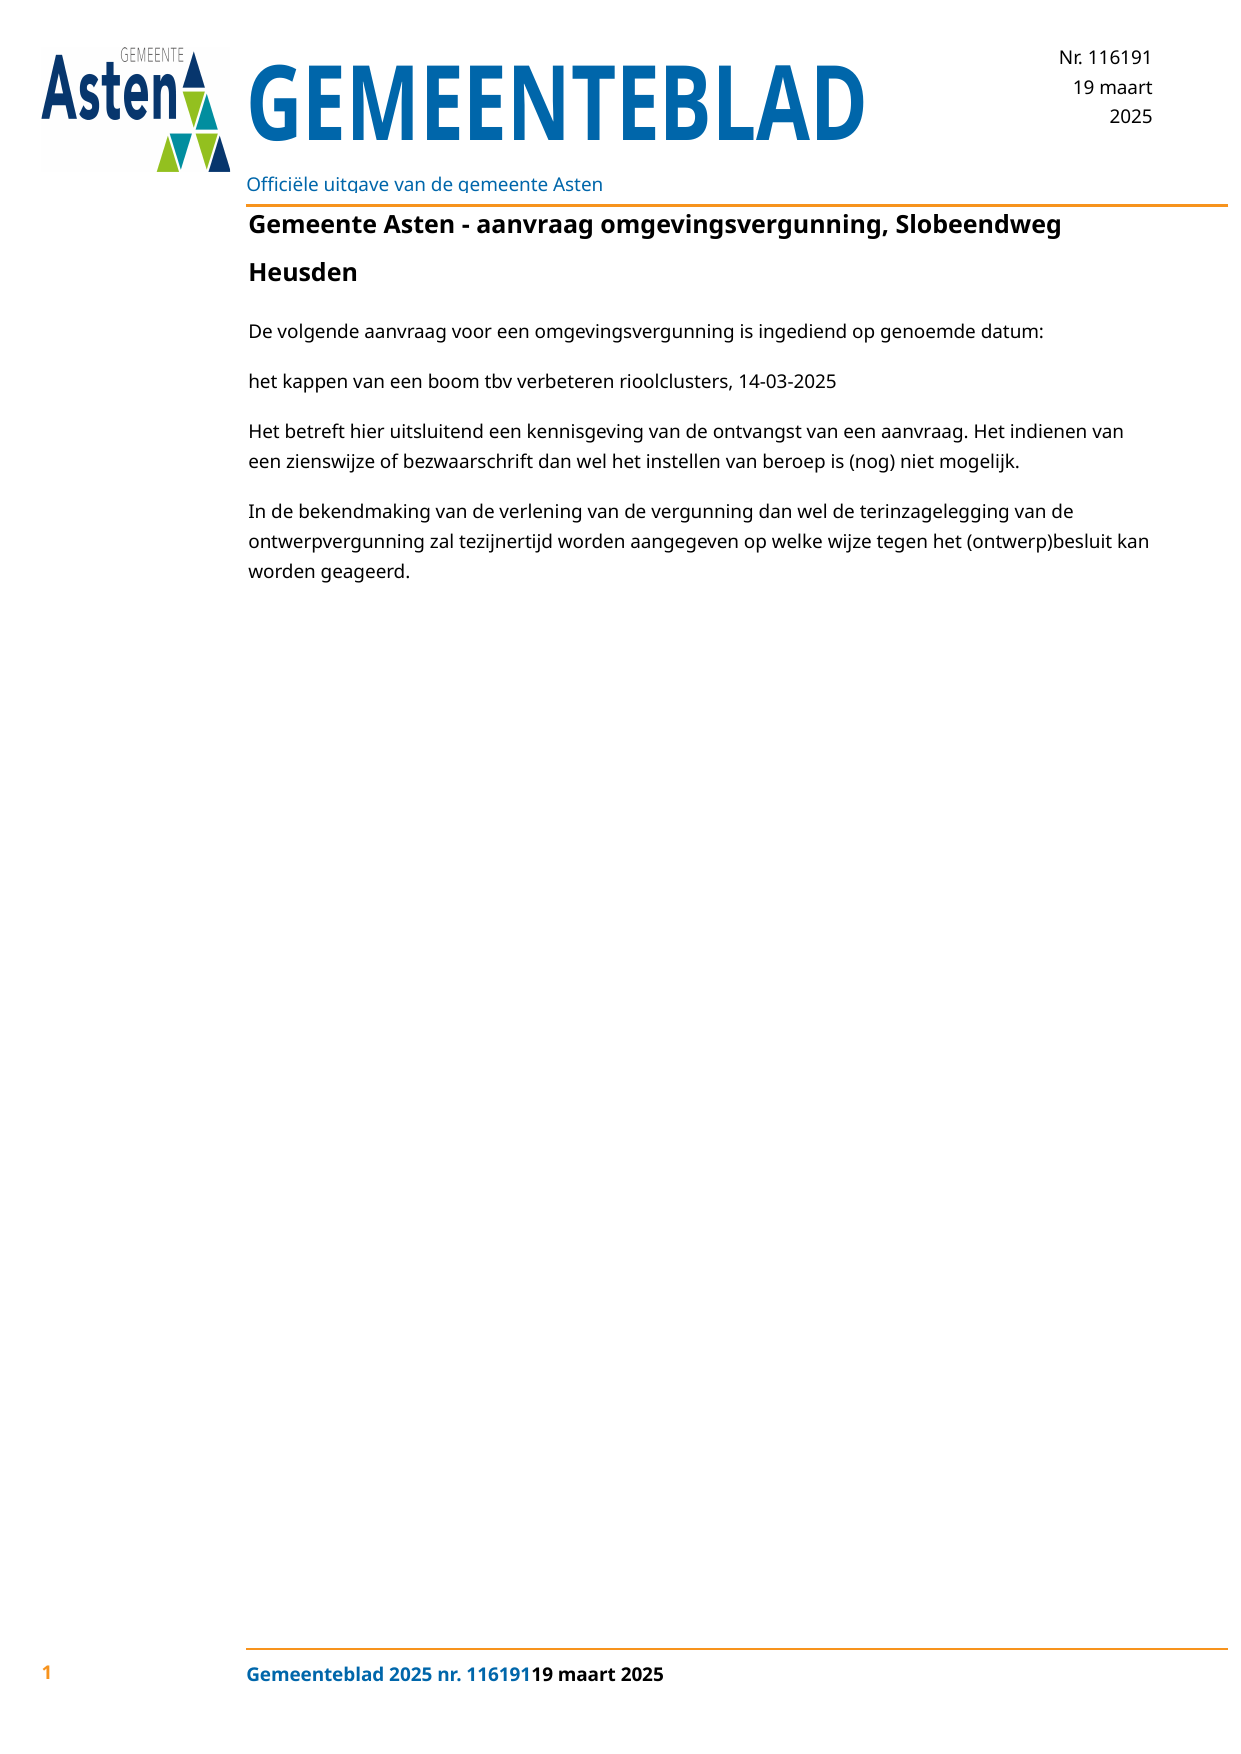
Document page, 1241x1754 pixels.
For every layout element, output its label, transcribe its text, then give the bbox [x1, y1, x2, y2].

text Het betreft hier uitsluitend een kennisgeving van de ontvangst van een aanvraag. Het indienen van een zienswijze of bezwaarschrift dan wel het instellen van beroep is (nog) niet mogelijk. [248, 419, 1152, 474]
picture [41, 47, 231, 172]
text Gemeente Asten - aanvraag omgevingsvergunning, Slobeendweg Heusden [248, 207, 1152, 288]
text In de bekendmaking van de verlening van de vergunning dan wel de terinzagelegging van de ontwerpvergunning zal tezijnertijd worden aangegeven op welke wijze tegen het (ontwerp)besluit kan worden geageerd. [248, 499, 1152, 584]
text het kappen van een boom tbv verbeteren rioolclusters, 14-03-2025 [248, 368, 1152, 394]
text De volgende aanvraag voor een omgevingsvergunning is ingediend op genoemde datum: [248, 318, 1152, 344]
